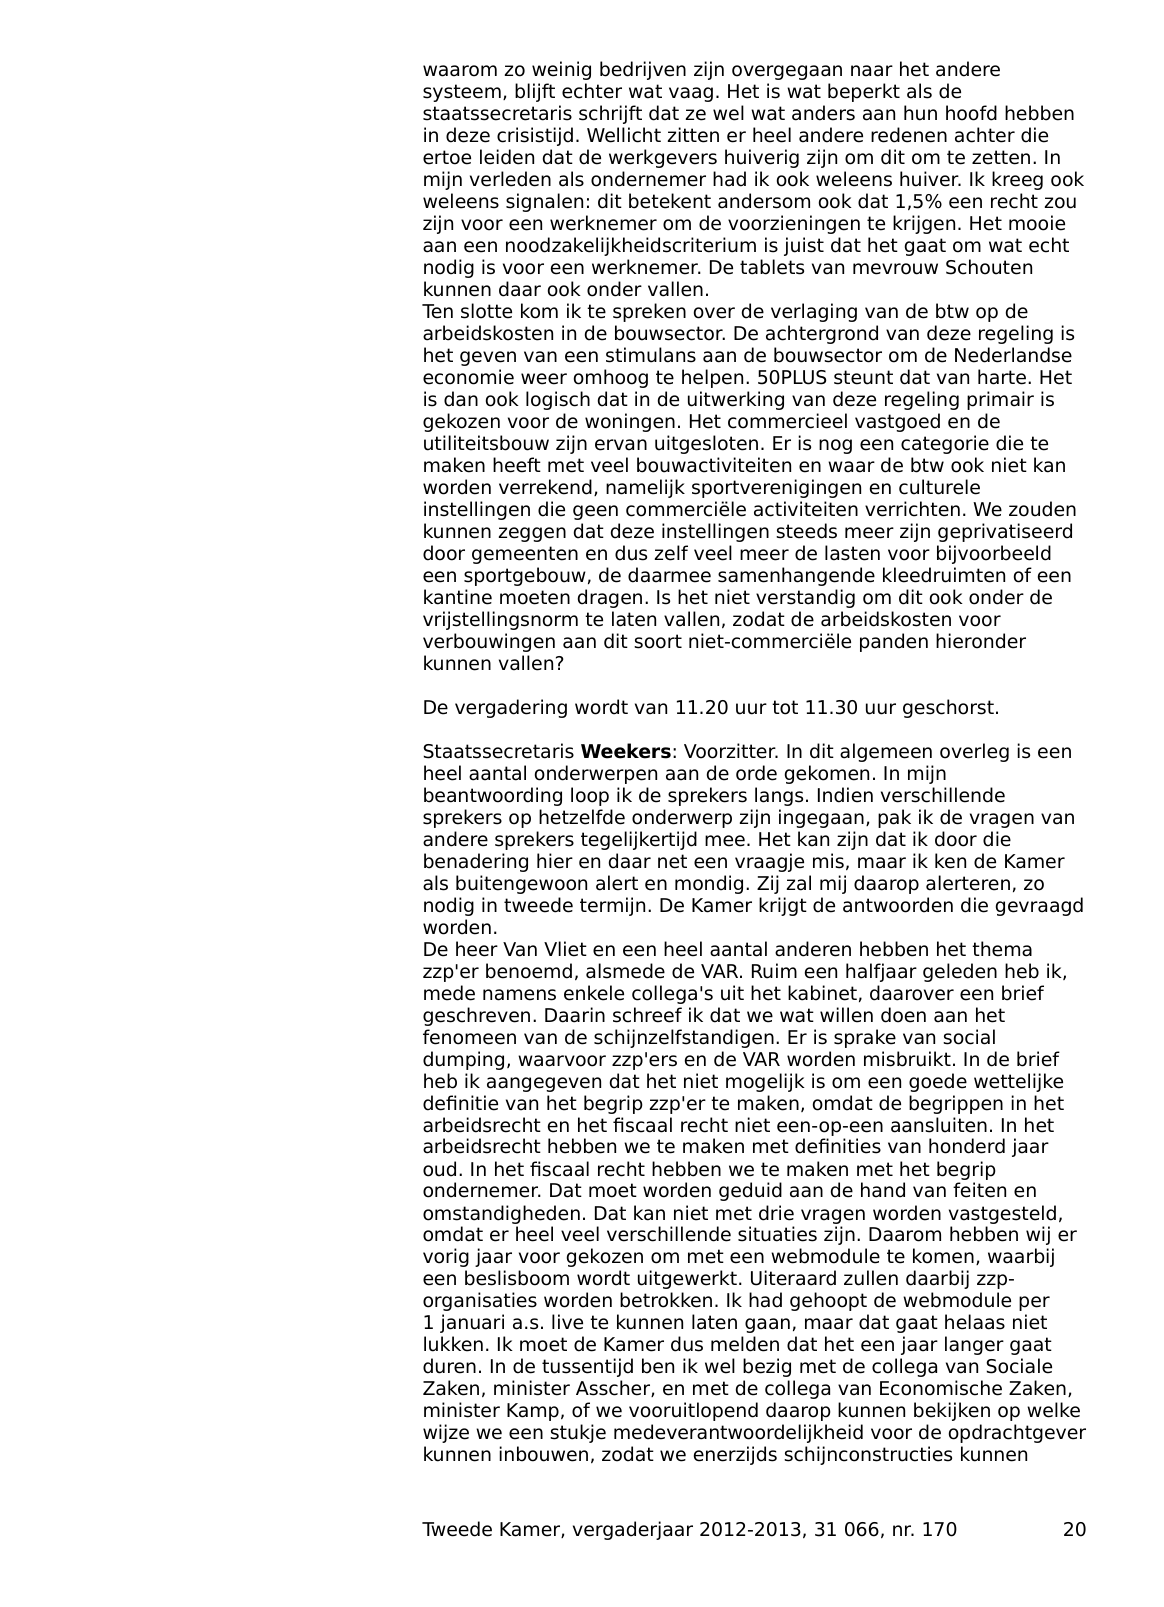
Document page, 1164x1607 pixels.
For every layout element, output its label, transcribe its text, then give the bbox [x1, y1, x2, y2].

text Ten slotte kom ik te spreken over de verlaging van de btw op de arbeidskosten in de bouwsector. De achtergrond van deze regeling is het geven van een stimulans aan de bouwsector om de Nederlandse economie weer omhoog te helpen. 50PLUS steunt dat van harte. Het is dan ook logisch dat in de uitwerking van deze regeling primair is gekozen voor de woningen. Het commercieel vastgoed en de utiliteitsbouw zijn ervan uitgesloten. Er is nog een categorie die te maken heeft met veel bouwactiviteiten en waar de btw ook niet kan worden verrekend, namelijk sportverenigingen en culturele instellingen die geen commerciële activiteiten verrichten. We zouden kunnen zeggen dat deze instellingen steeds meer zijn geprivatiseerd door gemeenten en dus zelf veel meer de lasten voor bijvoorbeeld een sportgebouw, de daarmee samenhangende kleedruimten of een kantine moeten dragen. Is het niet verstandig om dit ook onder de vrijstellingsnorm te laten vallen, zodat de arbeidskosten voor verbouwingen aan dit soort niet-commerciële panden hieronder kunnen vallen? [422, 301, 1087, 674]
text Staatssecretaris Weekers: Voorzitter. In dit algemeen overleg is een heel aantal onderwerpen aan de orde gekomen. In mijn beantwoording loop ik de sprekers langs. Indien verschillende sprekers op hetzelfde onderwerp zijn ingegaan, pak ik de vragen van andere sprekers tegelijkertijd mee. Het kan zijn dat ik door die benadering hier en daar net een vraagje mis, maar ik ken de Kamer als buitengewoon alert en mondig. Zij zal mij daarop alerteren, zo nodig in tweede termijn. De Kamer krijgt de antwoorden die gevraagd worden. [422, 741, 1087, 939]
text waarom zo weinig bedrijven zijn overgegaan naar het andere systeem, blijft echter wat vaag. Het is wat beperkt als de staatssecretaris schrijft dat ze wel wat anders aan hun hoofd hebben in deze crisistijd. Wellicht zitten er heel andere redenen achter die ertoe leiden dat de werkgevers huiverig zijn om dit om te zetten. In mijn verleden als ondernemer had ik ook weleens huiver. Ik kreeg ook weleens signalen: dit betekent andersom ook dat 1,5% een recht zou zijn voor een werknemer om de voorzieningen te krijgen. Het mooie aan een noodzakelijkheidscriterium is juist dat het gaat om wat echt nodig is voor een werknemer. De tablets van mevrouw Schouten kunnen daar ook onder vallen. [422, 59, 1087, 301]
text De vergadering wordt van 11.20 uur tot 11.30 uur geschorst. [422, 697, 1087, 719]
text De heer Van Vliet en een heel aantal anderen hebben het thema zzp'er benoemd, alsmede de VAR. Ruim een halfjaar geleden heb ik, mede namens enkele collega's uit het kabinet, daarover een brief geschreven. Daarin schreef ik dat we wat willen doen aan het fenomeen van de schijnzelfstandigen. Er is sprake van social dumping, waarvoor zzp'ers en de VAR worden misbruikt. In de brief heb ik aangegeven dat het niet mogelijk is om een goede wettelijke definitie van het begrip zzp'er te maken, omdat de begrippen in het arbeidsrecht en het fiscaal recht niet een-op-een aansluiten. In het arbeidsrecht hebben we te maken met definities van honderd jaar oud. In het fiscaal recht hebben we te maken met het begrip ondernemer. Dat moet worden geduid aan de hand van feiten en omstandigheden. Dat kan niet met drie vragen worden vastgesteld, omdat er heel veel verschillende situaties zijn. Daarom hebben wij er vorig jaar voor gekozen om met een webmodule te komen, waarbij een beslisboom wordt uitgewerkt. Uiteraard zullen daarbij zzp-organisaties worden betrokken. Ik had gehoopt de webmodule per 1 januari a.s. live te kunnen laten gaan, maar dat gaat helaas niet lukken. Ik moet de Kamer dus melden dat het een jaar langer gaat duren. In de tussentijd ben ik wel bezig met de collega van Sociale Zaken, minister Asscher, en met de collega van Economische Zaken, minister Kamp, of we vooruitlopend daarop kunnen bekijken op welke wijze we een stukje medeverantwoordelijkheid voor de opdrachtgever kunnen inbouwen, zodat we enerzijds schijnconstructies kunnen [422, 939, 1087, 1466]
